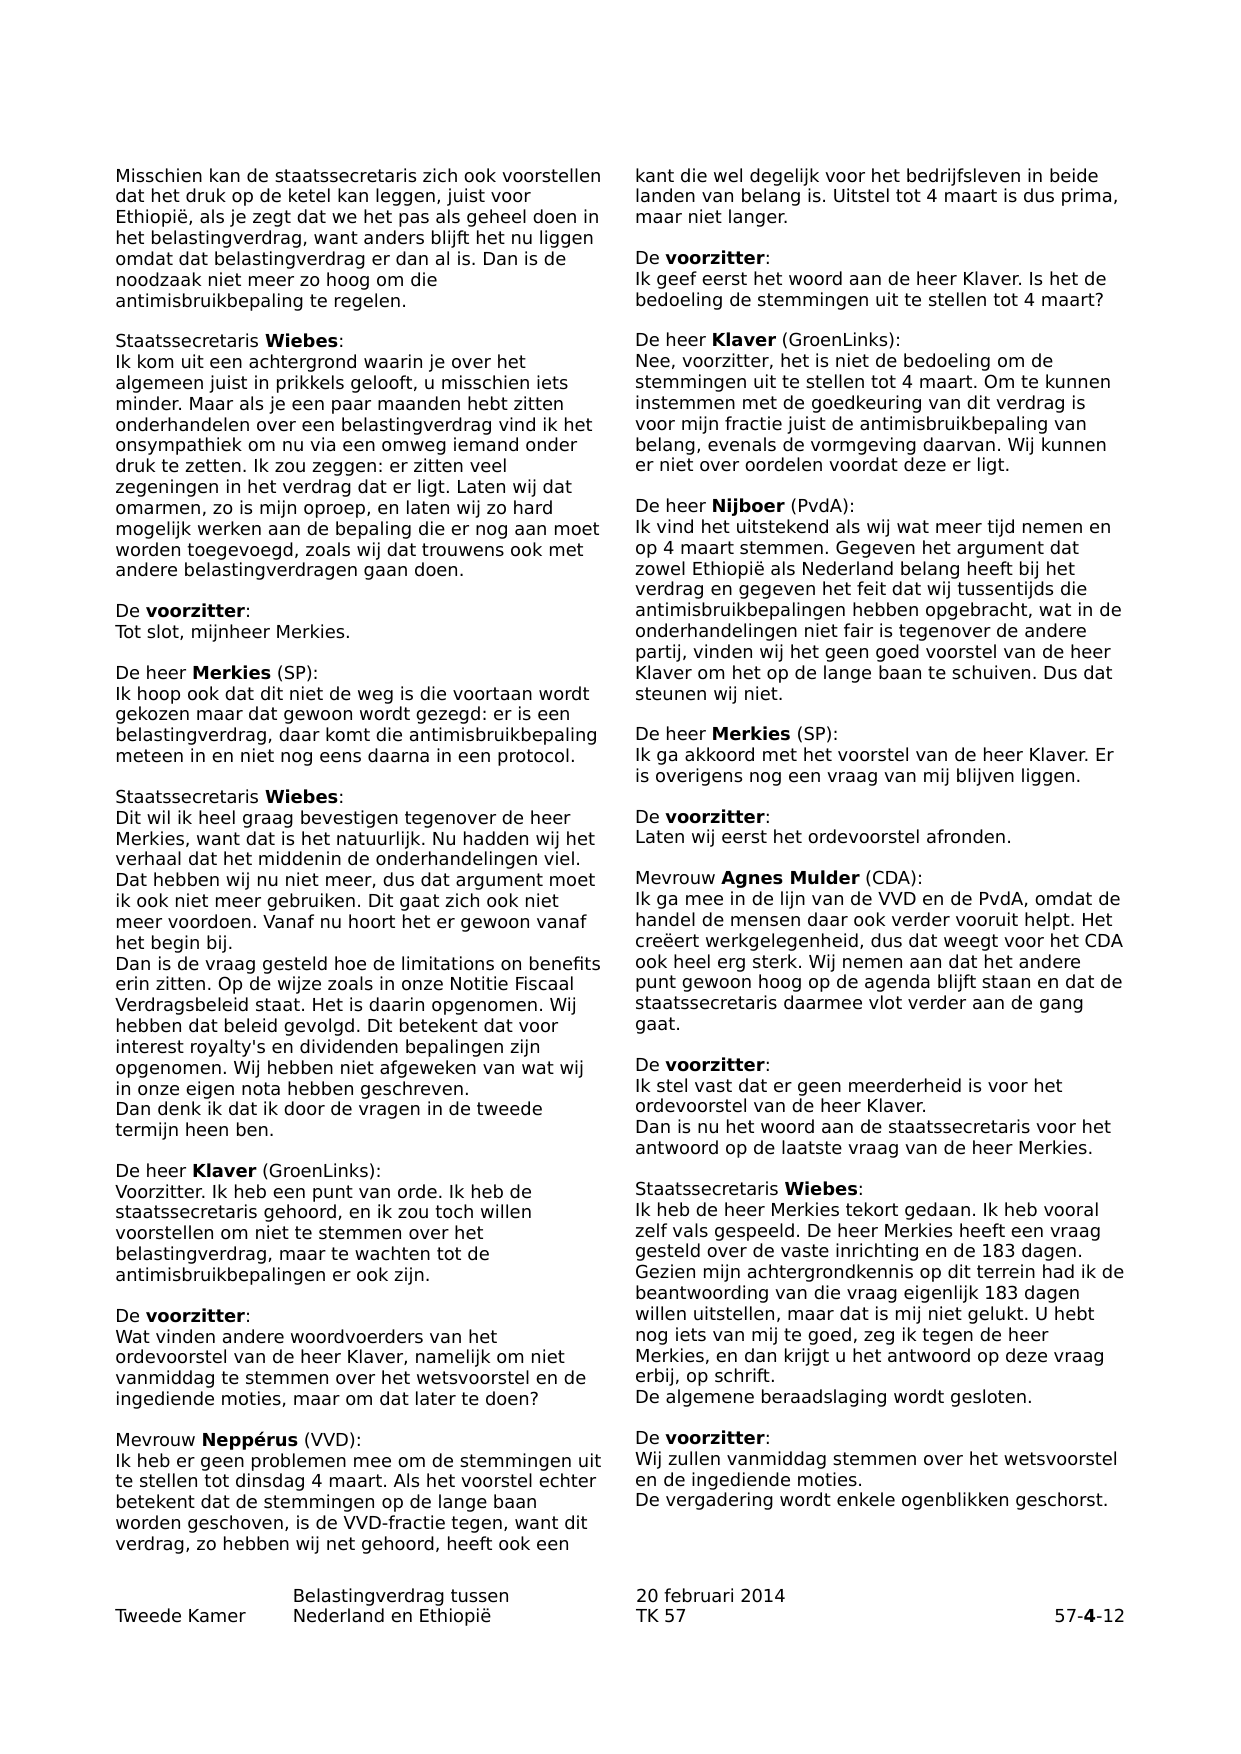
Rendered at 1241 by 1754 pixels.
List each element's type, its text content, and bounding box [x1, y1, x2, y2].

text Ik heb de heer Merkies tekort gedaan. Ik heb vooral zelf vals gespeeld. De heer Merkies heeft een vraag gesteld over de vaste inrichting en de 183 dagen. Gezien mijn achtergrondkennis op dit terrein had ik de beantwoording van die vraag eigenlijk 183 dagen willen uitstellen, maar dat is mij niet gelukt. U hebt nog iets van mij te goed, zeg ik tegen de heer Merkies, en dan krijgt u het antwoord op deze vraag erbij, op schrift. [635, 1199, 1125, 1387]
text Staatssecretaris Wiebes: [115, 331, 605, 352]
text Ik kom uit een achtergrond waarin je over het algemeen juist in prikkels gelooft, u misschien iets minder. Maar als je een paar maanden hebt zitten onderhandelen over een belastingverdrag vind ik het onsympathiek om nu via een omweg iemand onder druk te zetten. Ik zou zeggen: er zitten veel zegeningen in het verdrag dat er ligt. Laten wij dat omarmen, zo is mijn oproep, en laten wij zo hard mogelijk werken aan de bepaling die er nog aan moet worden toegevoegd, zoals wij dat trouwens ook met andere belastingverdragen gaan doen. [115, 352, 605, 581]
text De heer Klaver (GroenLinks): [635, 330, 1125, 351]
text Dit wil ik heel graag bevestigen tegenover de heer Merkies, want dat is het natuurlijk. Nu hadden wij het verhaal dat het middenin de onderhandelingen viel. Dat hebben wij nu niet meer, dus dat argument moet ik ook niet meer gebruiken. Dit gaat zich ook niet meer voordoen. Vanaf nu hoort het er gewoon vanaf het begin bij. [115, 807, 605, 953]
text Ik vind het uitstekend als wij wat meer tijd nemen en op 4 maart stemmen. Gegeven het argument dat zowel Ethiopië als Nederland belang heeft bij het verdrag en gegeven het feit dat wij tussentijds die antimisbruikbepalingen hebben opgebracht, wat in de onderhandelingen niet fair is tegenover de andere partij, vinden wij het geen goed voorstel van de heer Klaver om het op de lange baan te schuiven. Dus dat steunen wij niet. [635, 517, 1125, 704]
text Mevrouw Agnes Mulder (CDA): [635, 868, 1125, 889]
text Staatssecretaris Wiebes: [115, 787, 605, 807]
text kant die wel degelijk voor het bedrijfsleven in beide landen van belang is. Uitstel tot 4 maart is dus prima, maar niet langer. [635, 165, 1125, 228]
text Wij zullen vanmiddag stemmen over het wetsvoorstel en de ingediende moties. [635, 1448, 1125, 1490]
text De voorzitter: [635, 807, 1125, 827]
text Laten wij eerst het ordevoorstel afronden. [635, 827, 1125, 848]
text De voorzitter: [635, 1428, 1125, 1448]
text Ik ga mee in de lijn van de VVD en de PvdA, omdat de handel de mensen daar ook verder vooruit helpt. Het creëert werkgelegenheid, dus dat weegt voor het CDA ook heel erg sterk. Wij nemen aan dat het andere punt gewoon hoog op de agenda blijft staan en dat de staatssecretaris daarmee vlot verder aan de gang gaat. [635, 889, 1125, 1035]
text De algemene beraadslaging wordt gesloten. [635, 1387, 1125, 1408]
text Wat vinden andere woordvoerders van het ordevoorstel van de heer Klaver, namelijk om niet vanmiddag te stemmen over het wetsvoorstel en de ingediende moties, maar om dat later te doen? [115, 1326, 605, 1410]
text De heer Merkies (SP): [635, 724, 1125, 745]
text De vergadering wordt enkele ogenblikken geschorst. [635, 1490, 1125, 1511]
text Ik ga akkoord met het voorstel van de heer Klaver. Er is overigens nog een vraag van mij blijven liggen. [635, 745, 1125, 787]
text Dan is de vraag gesteld hoe de limitations on benefits erin zitten. Op de wijze zoals in onze Notitie Fiscaal Verdragsbeleid staat. Het is daarin opgenomen. Wij hebben dat beleid gevolgd. Dit betekent dat voor interest royalty's en dividenden bepalingen zijn opgenomen. Wij hebben niet afgeweken van wat wij in onze eigen nota hebben geschreven. [115, 953, 605, 1099]
text Ik geef eerst het woord aan de heer Klaver. Is het de bedoeling de stemmingen uit te stellen tot 4 maart? [635, 268, 1125, 310]
text De voorzitter: [115, 1306, 605, 1326]
text De voorzitter: [115, 601, 605, 622]
text De voorzitter: [635, 1055, 1125, 1075]
text Ik heb er geen problemen mee om de stemmingen uit te stellen tot dinsdag 4 maart. Als het voorstel echter betekent dat de stemmingen op de lange baan worden geschoven, is de VVD-fractie tegen, want dit verdrag, zo hebben wij net gehoord, heeft ook een [115, 1450, 605, 1554]
text De heer Nijboer (PvdA): [635, 496, 1125, 517]
text De heer Merkies (SP): [115, 663, 605, 683]
text Dan is nu het woord aan de staatssecretaris voor het antwoord op de laatste vraag van de heer Merkies. [635, 1117, 1125, 1159]
text Ik stel vast dat er geen meerderheid is voor het ordevoorstel van de heer Klaver. [635, 1075, 1125, 1117]
text Misschien kan de staatssecretaris zich ook voorstellen dat het druk op de ketel kan leggen, juist voor Ethiopië, als je zegt dat we het pas als geheel doen in het belastingverdrag, want anders blijft het nu liggen omdat dat belastingverdrag er dan al is. Dan is de noodzaak niet meer zo hoog om die antimisbruikbepaling te regelen. [115, 165, 605, 311]
text Tot slot, mijnheer Merkies. [115, 622, 605, 643]
text De voorzitter: [635, 248, 1125, 268]
text Dan denk ik dat ik door de vragen in de tweede termijn heen ben. [115, 1099, 605, 1141]
text De heer Klaver (GroenLinks): [115, 1161, 605, 1181]
text Voorzitter. Ik heb een punt van orde. Ik heb de staatssecretaris gehoord, en ik zou toch willen voorstellen om niet te stemmen over het belastingverdrag, maar te wachten tot de antimisbruikbepalingen er ook zijn. [115, 1181, 605, 1286]
text Ik hoop ook dat dit niet de weg is die voortaan wordt gekozen maar dat gewoon wordt gezegd: er is een belastingverdrag, daar komt die antimisbruikbepaling meteen in en niet nog eens daarna in een protocol. [115, 683, 605, 767]
text Nee, voorzitter, het is niet de bedoeling om de stemmingen uit te stellen tot 4 maart. Om te kunnen instemmen met de goedkeuring van dit verdrag is voor mijn fractie juist de antimisbruikbepaling van belang, evenals de vormgeving daarvan. Wij kunnen er niet over oordelen voordat deze er ligt. [635, 351, 1125, 476]
text Staatssecretaris Wiebes: [635, 1179, 1125, 1199]
text Mevrouw Neppérus (VVD): [115, 1430, 605, 1450]
